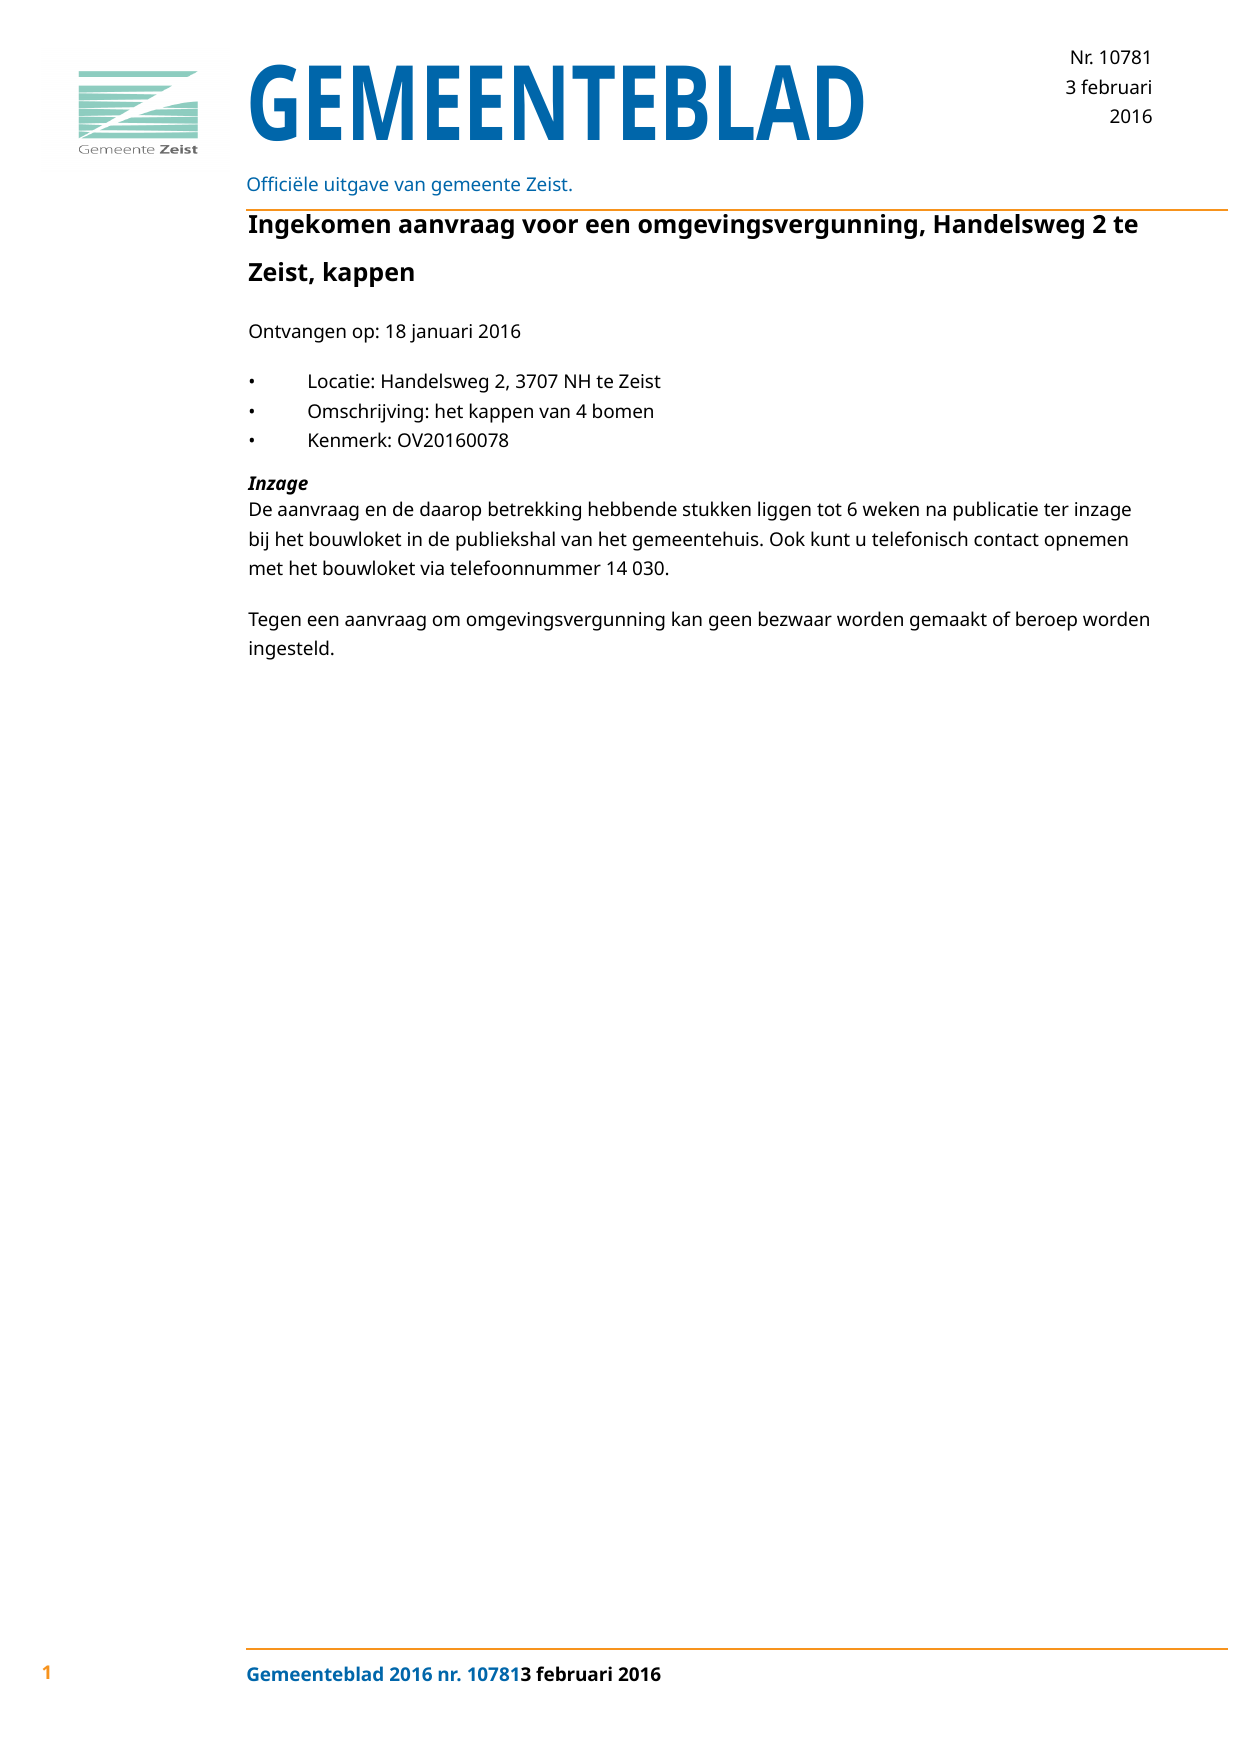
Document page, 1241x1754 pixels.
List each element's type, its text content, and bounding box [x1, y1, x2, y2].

list Locatie: Handelsweg 2, 3707 NH te Zeist [248, 368, 1152, 394]
text De aanvraag en de daarop betrekking hebbende stukken liggen tot 6 weken na publicatie ter inzage bij het bouwloket in de publiekshal van het gemeentehuis. Ook kunt u telefonisch contact opnemen met het bouwloket via telefoonnummer 14 030. [248, 496, 1152, 581]
text Tegen een aanvraag om omgevingsvergunning kan geen bezwaar worden gemaakt of beroep worden ingesteld. [248, 606, 1152, 661]
text Ingekomen aanvraag voor een omgevingsvergunning, Handelsweg 2 te Zeist, kappen [248, 211, 1152, 288]
picture [41, 47, 231, 172]
list Kenmerk: OV20160078 [248, 427, 1152, 453]
list Omschrijving: het kappen van 4 bomen [248, 398, 1152, 424]
text Inzage [248, 471, 1152, 496]
text Ontvangen op: 18 januari 2016 [248, 318, 1152, 344]
